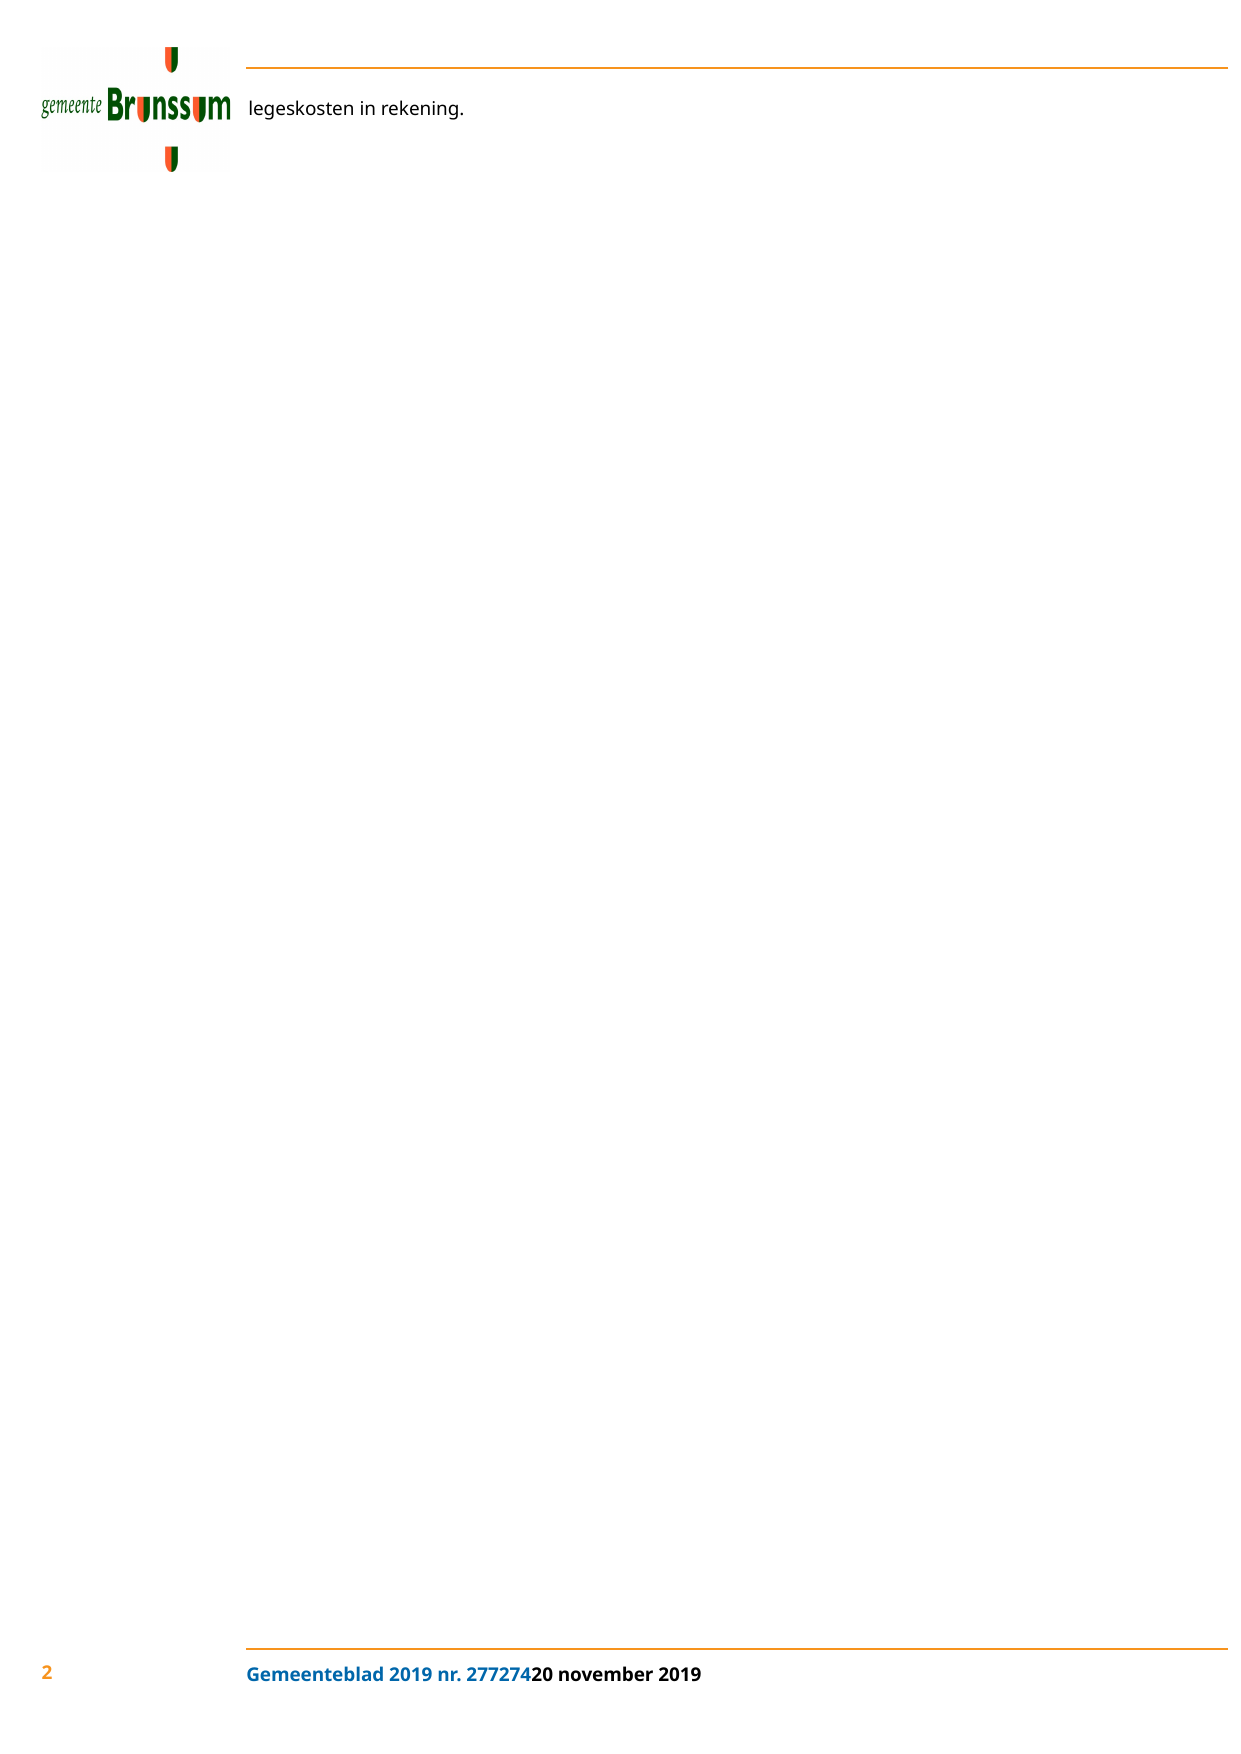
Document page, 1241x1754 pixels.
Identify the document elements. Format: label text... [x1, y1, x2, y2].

picture [41, 47, 231, 172]
text legeskosten in rekening. [248, 95, 1152, 121]
